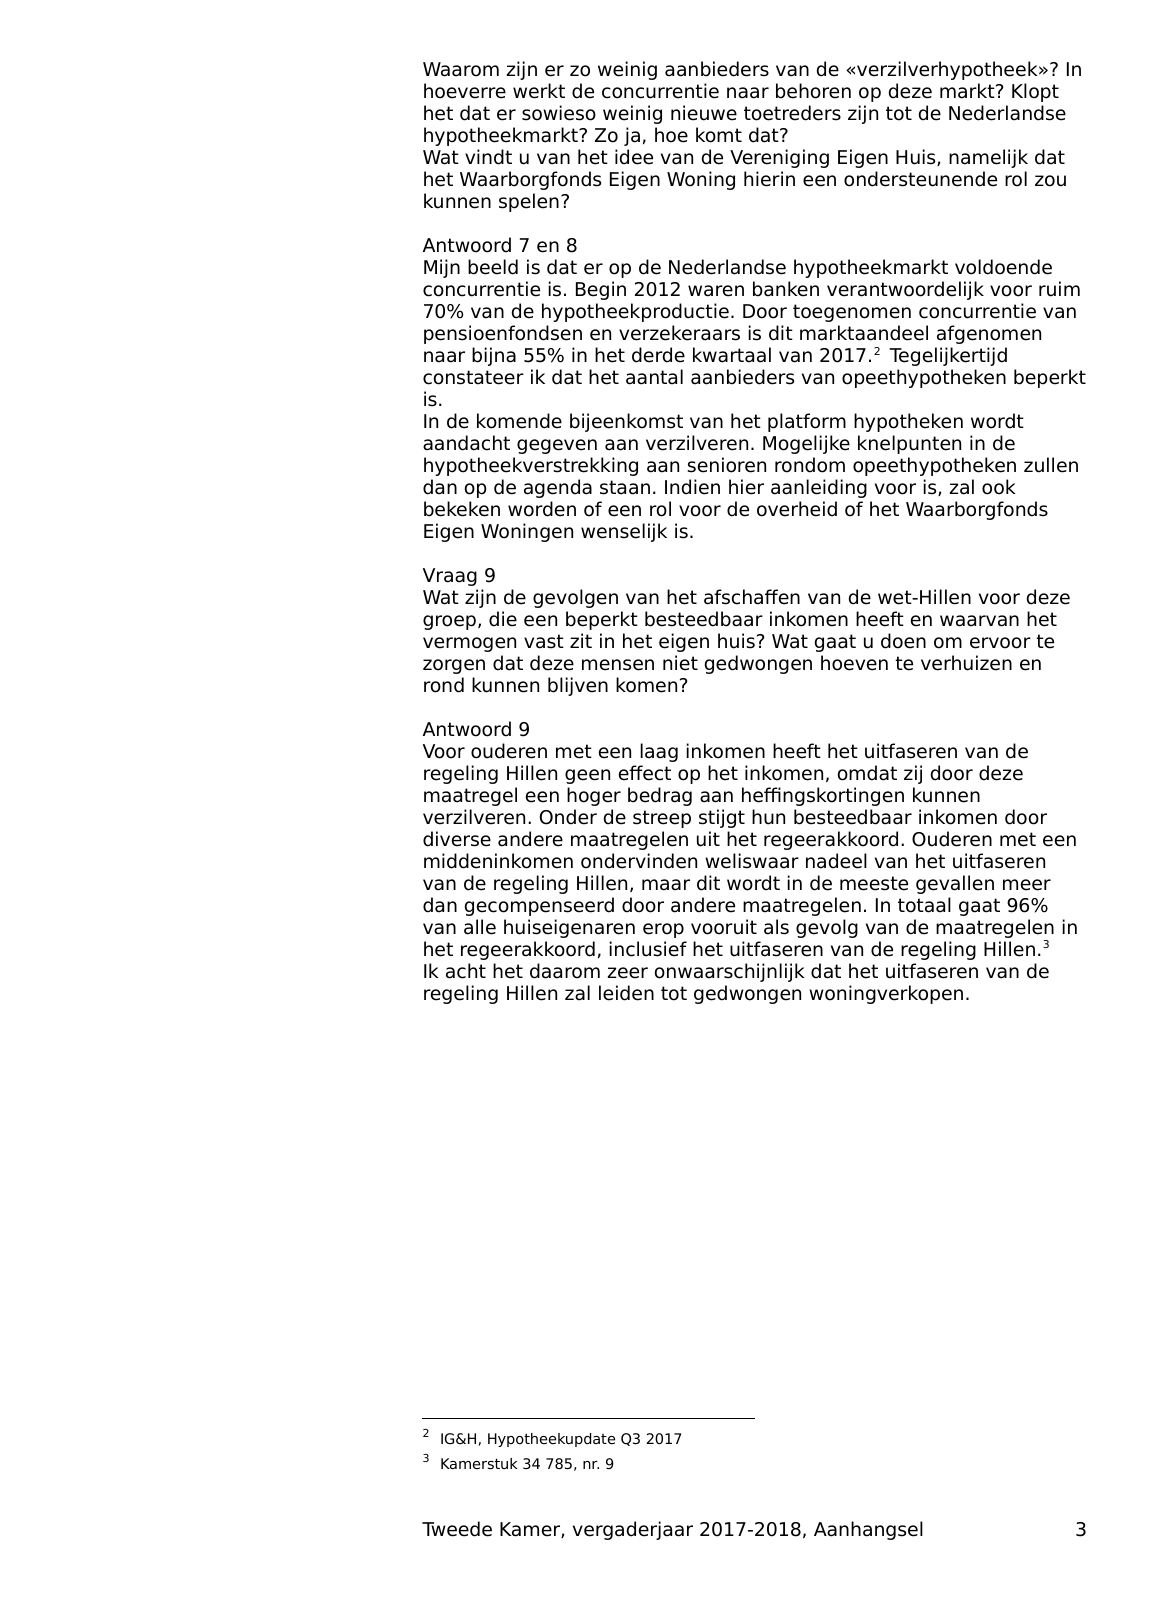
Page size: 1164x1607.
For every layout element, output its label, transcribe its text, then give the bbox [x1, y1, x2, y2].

text Vraag 9 [422, 565, 1087, 587]
text Antwoord 9 [422, 719, 1087, 741]
text Kamerstuk 34 785, nr. 9 [422, 1452, 1087, 1474]
text IG&H, Hypotheekupdate Q3 2017 [422, 1427, 1087, 1449]
text Ik acht het daarom zeer onwaarschijnlijk dat het uitfaseren van de regeling Hillen zal leiden tot gedwongen woningverkopen. [422, 961, 1087, 1005]
text Voor ouderen met een laag inkomen heeft het uitfaseren van de regeling Hillen geen effect op het inkomen, omdat zij door deze maatregel een hoger bedrag aan heffingskortingen kunnen verzilveren. Onder de streep stijgt hun besteedbaar inkomen door diverse andere maatregelen uit het regeerakkoord. Ouderen met een middeninkomen ondervinden weliswaar nadeel van het uitfaseren van de regeling Hillen, maar dit wordt in de meeste gevallen meer dan gecompenseerd door andere maatregelen. In totaal gaat 96% van alle huiseigenaren erop vooruit als gevolg van de maatregelen in het regeerakkoord, inclusief het uitfaseren van de regeling Hillen. [422, 741, 1087, 961]
text In de komende bijeenkomst van het platform hypotheken wordt aandacht gegeven aan verzilveren. Mogelijke knelpunten in de hypotheekverstrekking aan senioren rondom opeethypotheken zullen dan op de agenda staan. Indien hier aanleiding voor is, zal ook bekeken worden of een rol voor de overheid of het Waarborgfonds Eigen Woningen wenselijk is. [422, 411, 1087, 543]
text Waarom zijn er zo weinig aanbieders van de «verzilverhypotheek»? In hoeverre werkt de concurrentie naar behoren op deze markt? Klopt het dat er sowieso weinig nieuwe toetreders zijn tot de Nederlandse hypotheekmarkt? Zo ja, hoe komt dat? [422, 59, 1087, 147]
text Mijn beeld is dat er op de Nederlandse hypotheekmarkt voldoende concurrentie is. Begin 2012 waren banken verantwoordelijk voor ruim 70% van de hypotheekproductie. Door toegenomen concurrentie van pensioenfondsen en verzekeraars is dit marktaandeel afgenomen naar bijna 55% in het derde kwartaal van 2017. Tegelijkertijd constateer ik dat het aantal aanbieders van opeethypotheken beperkt is. [422, 257, 1087, 411]
text Wat zijn de gevolgen van het afschaffen van de wet-Hillen voor deze groep, die een beperkt besteedbaar inkomen heeft en waarvan het vermogen vast zit in het eigen huis? Wat gaat u doen om ervoor te zorgen dat deze mensen niet gedwongen hoeven te verhuizen en rond kunnen blijven komen? [422, 587, 1087, 697]
text Wat vindt u van het idee van de Vereniging Eigen Huis, namelijk dat het Waarborgfonds Eigen Woning hierin een ondersteunende rol zou kunnen spelen? [422, 147, 1087, 213]
text Antwoord 7 en 8 [422, 235, 1087, 257]
